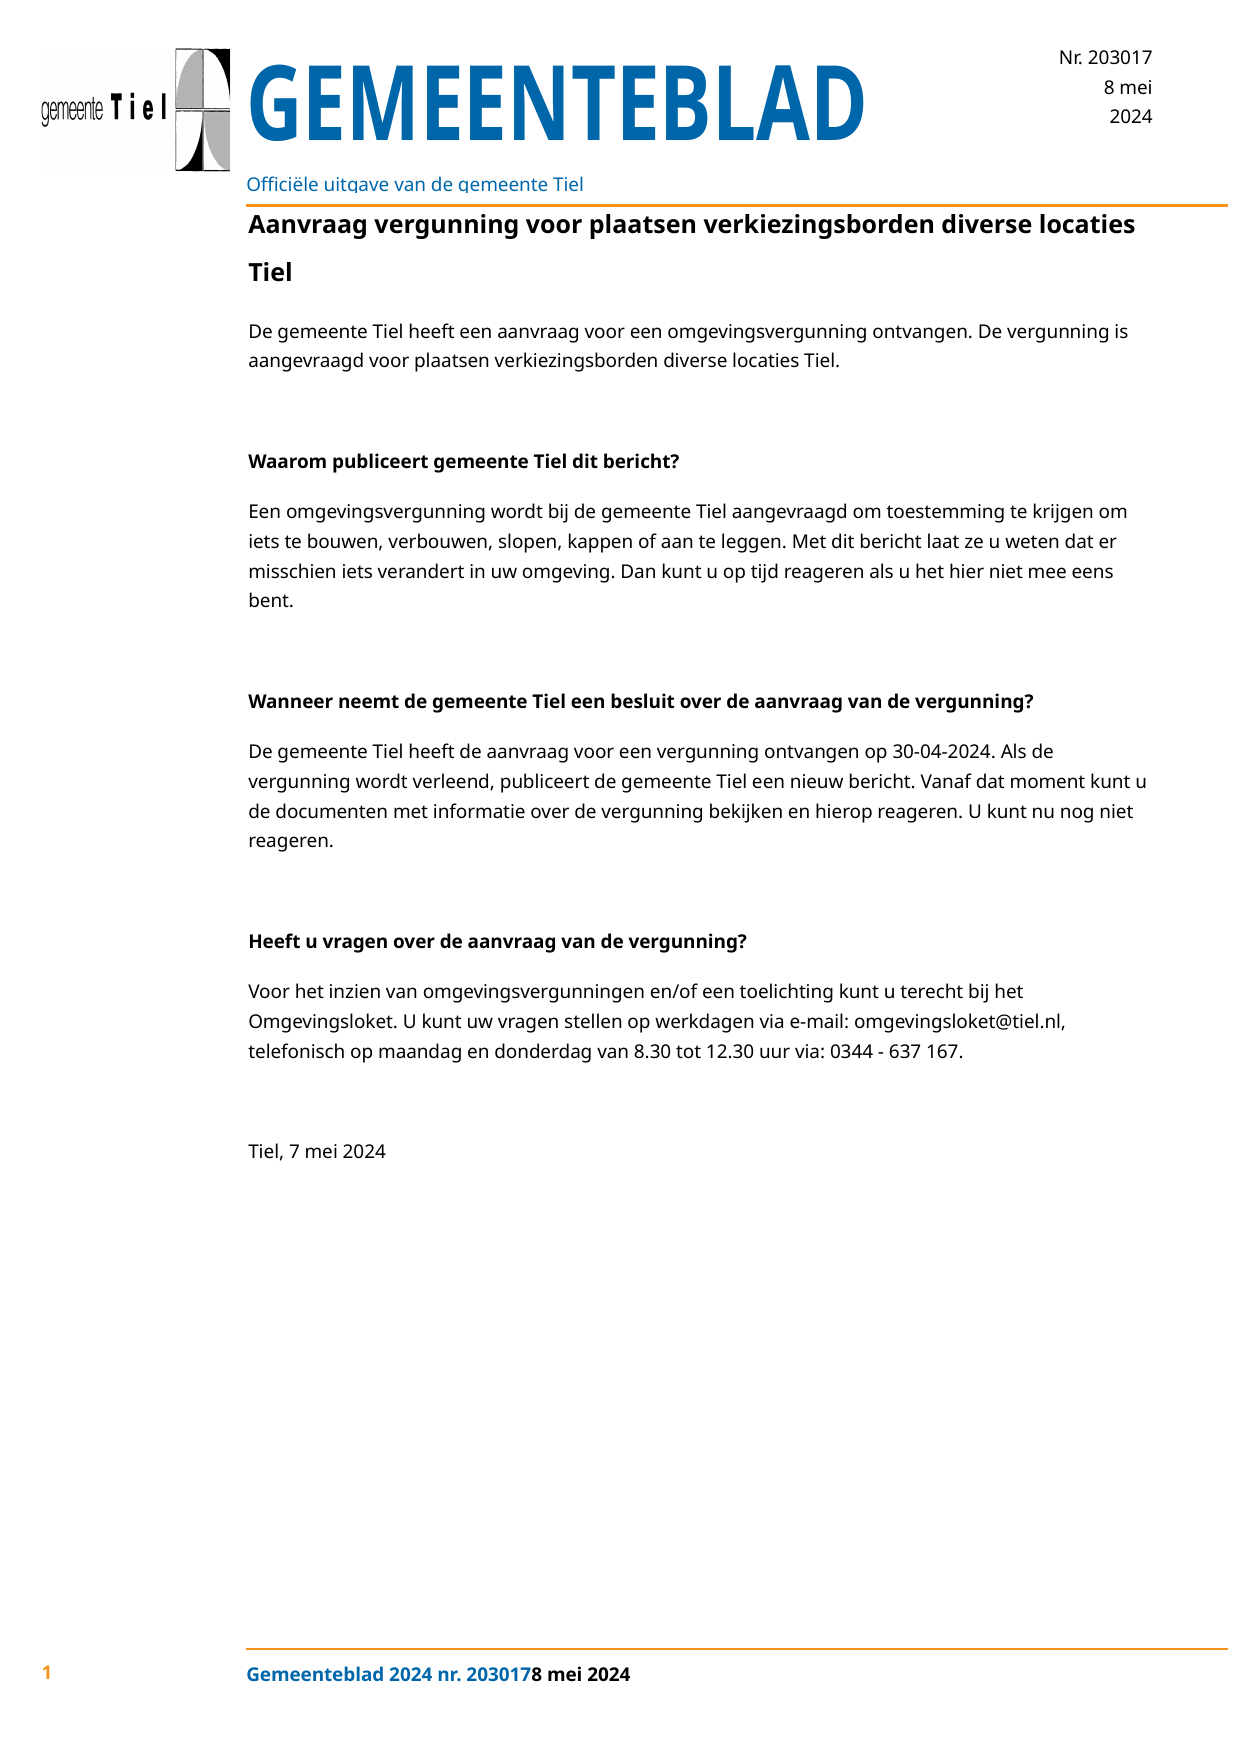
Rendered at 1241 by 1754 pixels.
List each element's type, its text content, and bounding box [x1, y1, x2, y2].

picture [41, 47, 231, 172]
text Aanvraag vergunning voor plaatsen verkiezingsborden diverse locaties Tiel [248, 207, 1152, 288]
text Waarom publiceert gemeente Tiel dit bericht? [248, 448, 1152, 474]
text De gemeente Tiel heeft de aanvraag voor een vergunning ontvangen op 30-04-2024. Als de vergunning wordt verleend, publiceert de gemeente Tiel een nieuw bericht. Vanaf dat moment kunt u de documenten met informatie over de vergunning bekijken en hierop reageren. U kunt nu nog niet reageren. [248, 739, 1152, 853]
text Een omgevingsvergunning wordt bij de gemeente Tiel aangevraagd om toestemming te krijgen om iets te bouwen, verbouwen, slopen, kappen of aan te leggen. Met dit bericht laat ze u weten dat er misschien iets verandert in uw omgeving. Dan kunt u op tijd reageren als u het hier niet mee eens bent. [248, 499, 1152, 613]
text Tiel, 7 mei 2024 [248, 1139, 1152, 1164]
text Wanneer neemt de gemeente Tiel een besluit over de aanvraag van de vergunning? [248, 688, 1152, 714]
text Voor het inzien van omgevingsvergunningen en/of een toelichting kunt u terecht bij het Omgevingsloket. U kunt uw vragen stellen op werkdagen via e-mail: omgevingsloket@tiel.nl, telefonisch op maandag en donderdag van 8.30 tot 12.30 uur via: 0344 - 637 167. [248, 979, 1152, 1064]
text Heeft u vragen over de aanvraag van de vergunning? [248, 928, 1152, 954]
text De gemeente Tiel heeft een aanvraag voor een omgevingsvergunning ontvangen. De vergunning is aangevraagd voor plaatsen verkiezingsborden diverse locaties Tiel. [248, 318, 1152, 373]
